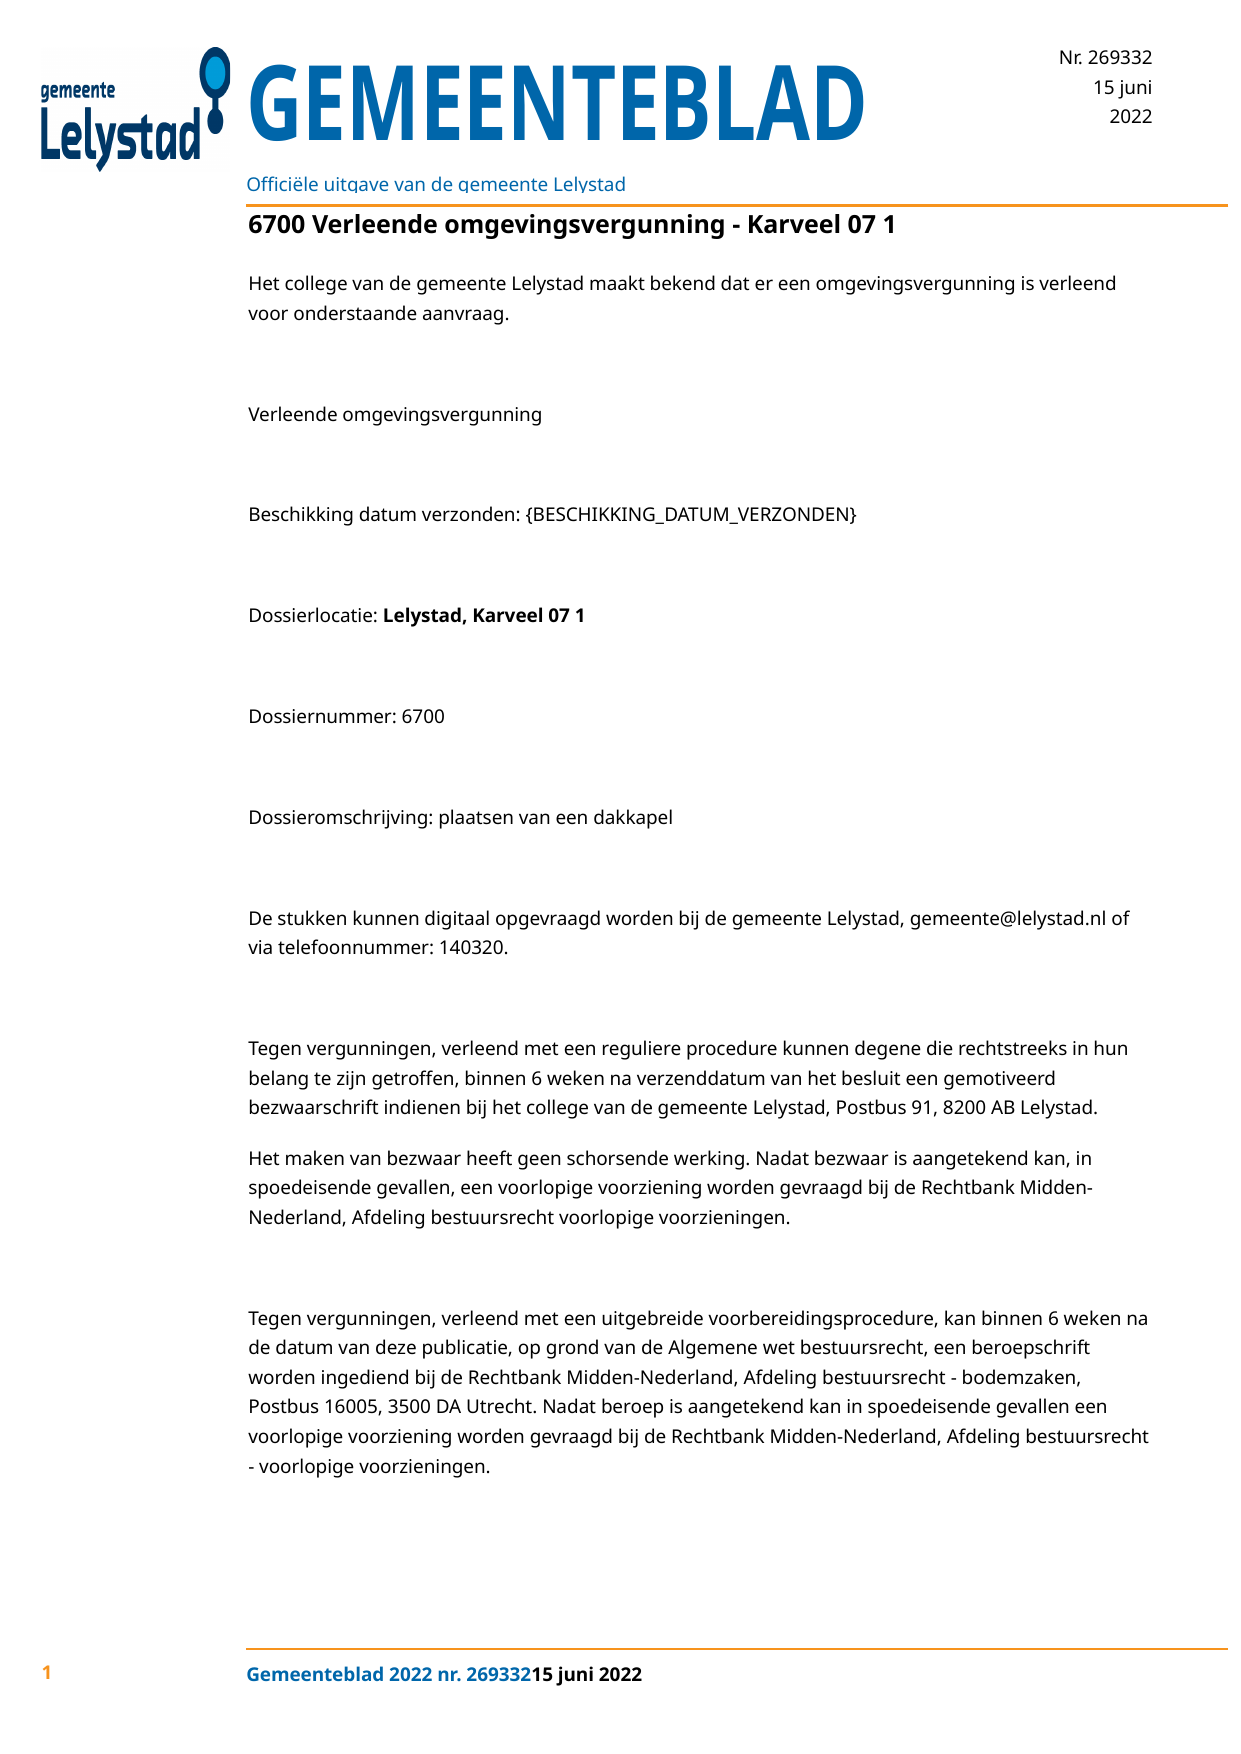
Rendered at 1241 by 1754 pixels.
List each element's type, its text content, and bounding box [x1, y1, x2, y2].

text Het maken van bezwaar heeft geen schorsende werking. Nadat bezwaar is aangetekend kan, in spoedeisende gevallen, een voorlopige voorziening worden gevraagd bij de Rechtbank Midden-Nederland, Afdeling bestuursrecht voorlopige voorzieningen. [248, 1145, 1152, 1230]
text Het college van de gemeente Lelystad maakt bekend dat er een omgevingsvergunning is verleend voor onderstaande aanvraag. [248, 270, 1152, 326]
text 6700 Verleende omgevingsvergunning - Karveel 07 1 [248, 207, 1152, 241]
text Verleende omgevingsvergunning [248, 401, 1152, 426]
text Dossierlocatie: Lelystad, Karveel 07 1 [248, 602, 1152, 628]
text De stukken kunnen digitaal opgevraagd worden bij de gemeente Lelystad, gemeente@lelystad.nl of via telefoonnummer: 140320. [248, 905, 1152, 960]
text Tegen vergunningen, verleend met een reguliere procedure kunnen degene die rechtstreeks in hun belang te zijn getroffen, binnen 6 weken na verzenddatum van het besluit een gemotiveerd bezwaarschrift indienen bij het college van de gemeente Lelystad, Postbus 91, 8200 AB Lelystad. [248, 1035, 1152, 1120]
text Dossieromschrijving: plaatsen van een dakkapel [248, 804, 1152, 830]
text Dossiernummer: 6700 [248, 703, 1152, 729]
text Beschikking datum verzonden: {BESCHIKKING_DATUM_VERZONDEN} [248, 502, 1152, 527]
text Tegen vergunningen, verleend met een uitgebreide voorbereidingsprocedure, kan binnen 6 weken na de datum van deze publicatie, op grond van de Algemene wet bestuursrecht, een beroepschrift worden ingediend bij de Rechtbank Midden-Nederland, Afdeling bestuursrecht - bodemzaken, Postbus 16005, 3500 DA Utrecht. Nadat beroep is aangetekend kan in spoedeisende gevallen een voorlopige voorziening worden gevraagd bij de Rechtbank Midden-Nederland, Afdeling bestuursrecht - voorlopige voorzieningen. [248, 1305, 1152, 1478]
picture [41, 47, 231, 172]
